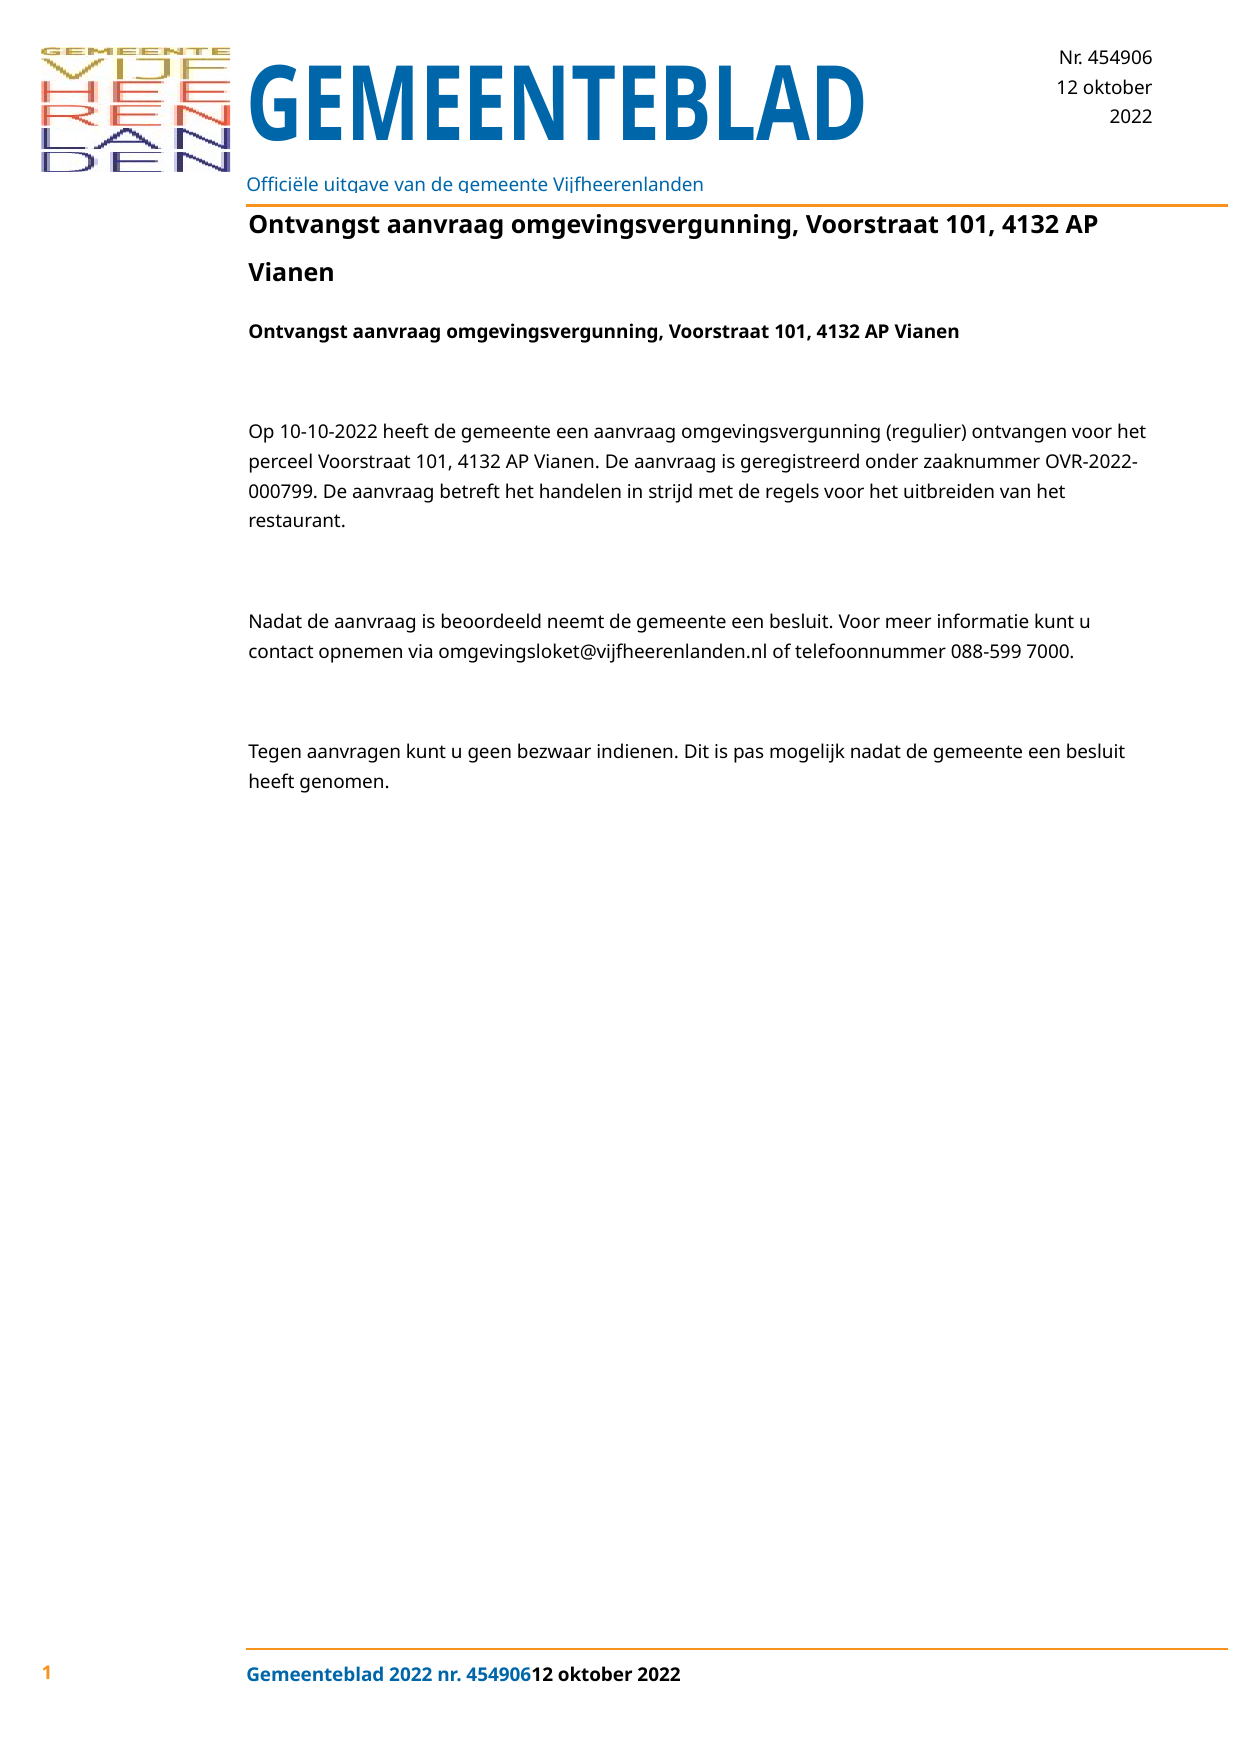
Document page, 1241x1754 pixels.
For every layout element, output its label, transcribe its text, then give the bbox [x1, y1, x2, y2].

picture [41, 47, 231, 172]
text Nadat de aanvraag is beoordeeld neemt de gemeente een besluit. Voor meer informatie kunt u contact opnemen via omgevingsloket@vijfheerenlanden.nl of telefoonnummer 088-599 7000. [248, 608, 1152, 664]
text Op 10-10-2022 heeft de gemeente een aanvraag omgevingsvergunning (regulier) ontvangen voor het perceel Voorstraat 101, 4132 AP Vianen. De aanvraag is geregistreerd onder zaaknummer OVR-2022-000799. De aanvraag betreft het handelen in strijd met de regels voor het uitbreiden van het restaurant. [248, 419, 1152, 533]
text Ontvangst aanvraag omgevingsvergunning, Voorstraat 101, 4132 AP Vianen [248, 207, 1152, 288]
text Ontvangst aanvraag omgevingsvergunning, Voorstraat 101, 4132 AP Vianen [248, 318, 1152, 344]
text Tegen aanvragen kunt u geen bezwaar indienen. Dit is pas mogelijk nadat de gemeente een besluit heeft genomen. [248, 739, 1152, 794]
